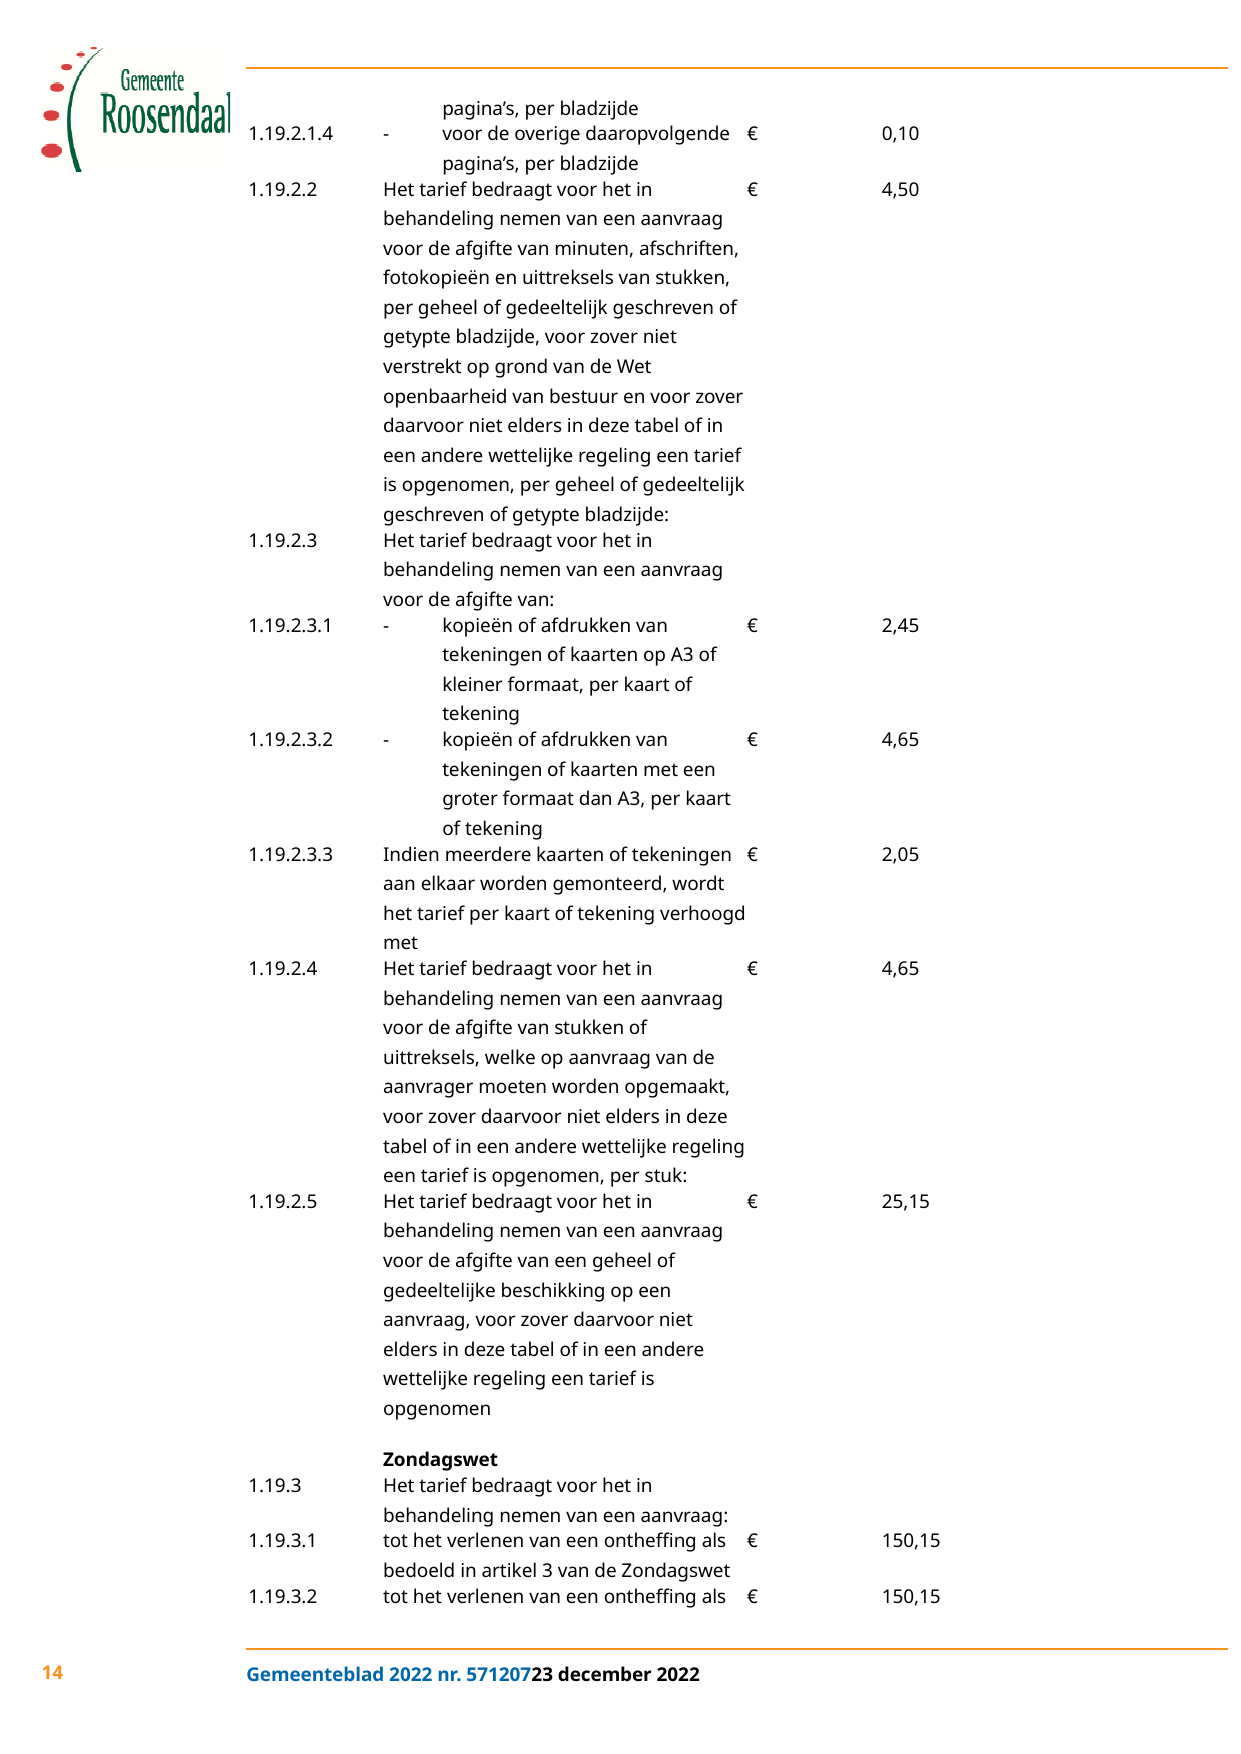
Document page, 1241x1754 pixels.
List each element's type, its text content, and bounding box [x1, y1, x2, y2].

table_cell 150,15 [882, 1528, 1152, 1583]
table_cell 2,45 [882, 612, 1017, 726]
table_cell [882, 1473, 1152, 1528]
table_cell 4,65 [882, 955, 1017, 1188]
table_cell 1.19.2.3.2 [248, 726, 383, 841]
table_cell € [747, 1188, 882, 1421]
table_cell € [747, 176, 882, 527]
table_cell € [747, 612, 882, 726]
table_cell Het tarief bedraagt voor het in behandeling nemen van een aanvraag: [383, 1473, 747, 1528]
table_cell € [747, 726, 882, 841]
table_cell Het tarief bedraagt voor het in behandeling nemen van een aanvraag voor de afgifte van: [383, 527, 747, 612]
table_cell [248, 1447, 383, 1472]
table_cell Het tarief bedraagt voor het in behandeling nemen van een aanvraag voor de afgifte van een geheel of gedeeltelijke beschikking op een aanvraag, voor zover daarvoor niet elders in deze tabel of in een andere wettelijke regeling een tarief is opgenomen [383, 1188, 747, 1421]
table_cell 0,10 [882, 121, 1017, 176]
table_cell 1.19.2.2 [248, 176, 383, 527]
table_cell [747, 95, 882, 121]
table_cell € [747, 1528, 882, 1583]
table_cell [248, 95, 383, 121]
table_cell € [747, 121, 882, 176]
table_cell 1.19.2.1.4 [248, 121, 383, 176]
table_cell Het tarief bedraagt voor het in behandeling nemen van een aanvraag voor de afgifte van stukken of uittreksels, welke op aanvraag van de aanvrager moeten worden opgemaakt, voor zover daarvoor niet elders in deze tabel of in een andere wettelijke regeling een tarief is opgenomen, per stuk: [383, 955, 747, 1188]
table_cell [747, 1473, 882, 1528]
table_cell [747, 527, 882, 612]
table_cell Indien meerdere kaarten of tekeningen aan elkaar worden gemonteerd, wordt het tarief per kaart of tekening verhoogd met [383, 841, 747, 955]
table_cell [747, 1447, 882, 1472]
table_cell [882, 527, 1017, 612]
picture [41, 47, 231, 172]
table_cell € [747, 1583, 882, 1609]
table_cell Het tarief bedraagt voor het in behandeling nemen van een aanvraag voor de afgifte van minuten, afschriften, fotokopieën en uittreksels van stukken, per geheel of gedeeltelijk geschreven of getypte bladzijde, voor zover niet verstrekt op grond van de Wet openbaarheid van bestuur en voor zover daarvoor niet elders in deze tabel of in een andere wettelijke regeling een tarief is opgenomen, per geheel of gedeeltelijk geschreven of getypte bladzijde: [383, 176, 747, 527]
table_cell 1.19.2.3.3 [248, 841, 383, 955]
table_cell 1.19.2.3.1 [248, 612, 383, 726]
table_cell € [747, 841, 882, 955]
table_cell [248, 1421, 1017, 1447]
table_cell 1.19.3.1 [248, 1528, 383, 1583]
table_cell 1.19.3.2 [248, 1583, 383, 1609]
table_cell 1.19.3 [248, 1473, 383, 1528]
table_cell 4,65 [882, 726, 1017, 841]
table_cell kopieën of afdrukken van tekeningen of kaarten op A3 of kleiner formaat, per kaart of tekening [383, 612, 747, 726]
table_cell 2,05 [882, 841, 1017, 955]
table_cell 1.19.2.4 [248, 955, 383, 1188]
table_cell € [747, 955, 882, 1188]
table_cell voor de overige daaropvolgende pagina’s, per bladzijde [383, 121, 747, 176]
table_cell kopieën of afdrukken van tekeningen of kaarten met een groter formaat dan A3, per kaart of tekening [383, 726, 747, 841]
table_cell 150,15 [882, 1583, 1152, 1609]
table_cell 1.19.2.5 [248, 1188, 383, 1421]
table_cell 1.19.2.3 [248, 527, 383, 612]
table_cell tot het verlenen van een ontheffing als bedoeld in artikel 3 van de Zondagswet [383, 1528, 747, 1583]
table_cell [882, 1447, 1152, 1472]
table_cell Zondagswet [383, 1447, 747, 1472]
table_cell 4,50 [882, 176, 1017, 527]
table_cell [882, 95, 1017, 121]
table_cell tot het verlenen van een ontheffing als [383, 1583, 747, 1609]
table_cell 25,15 [882, 1188, 1017, 1421]
table_cell pagina’s, per bladzijde [383, 95, 747, 121]
